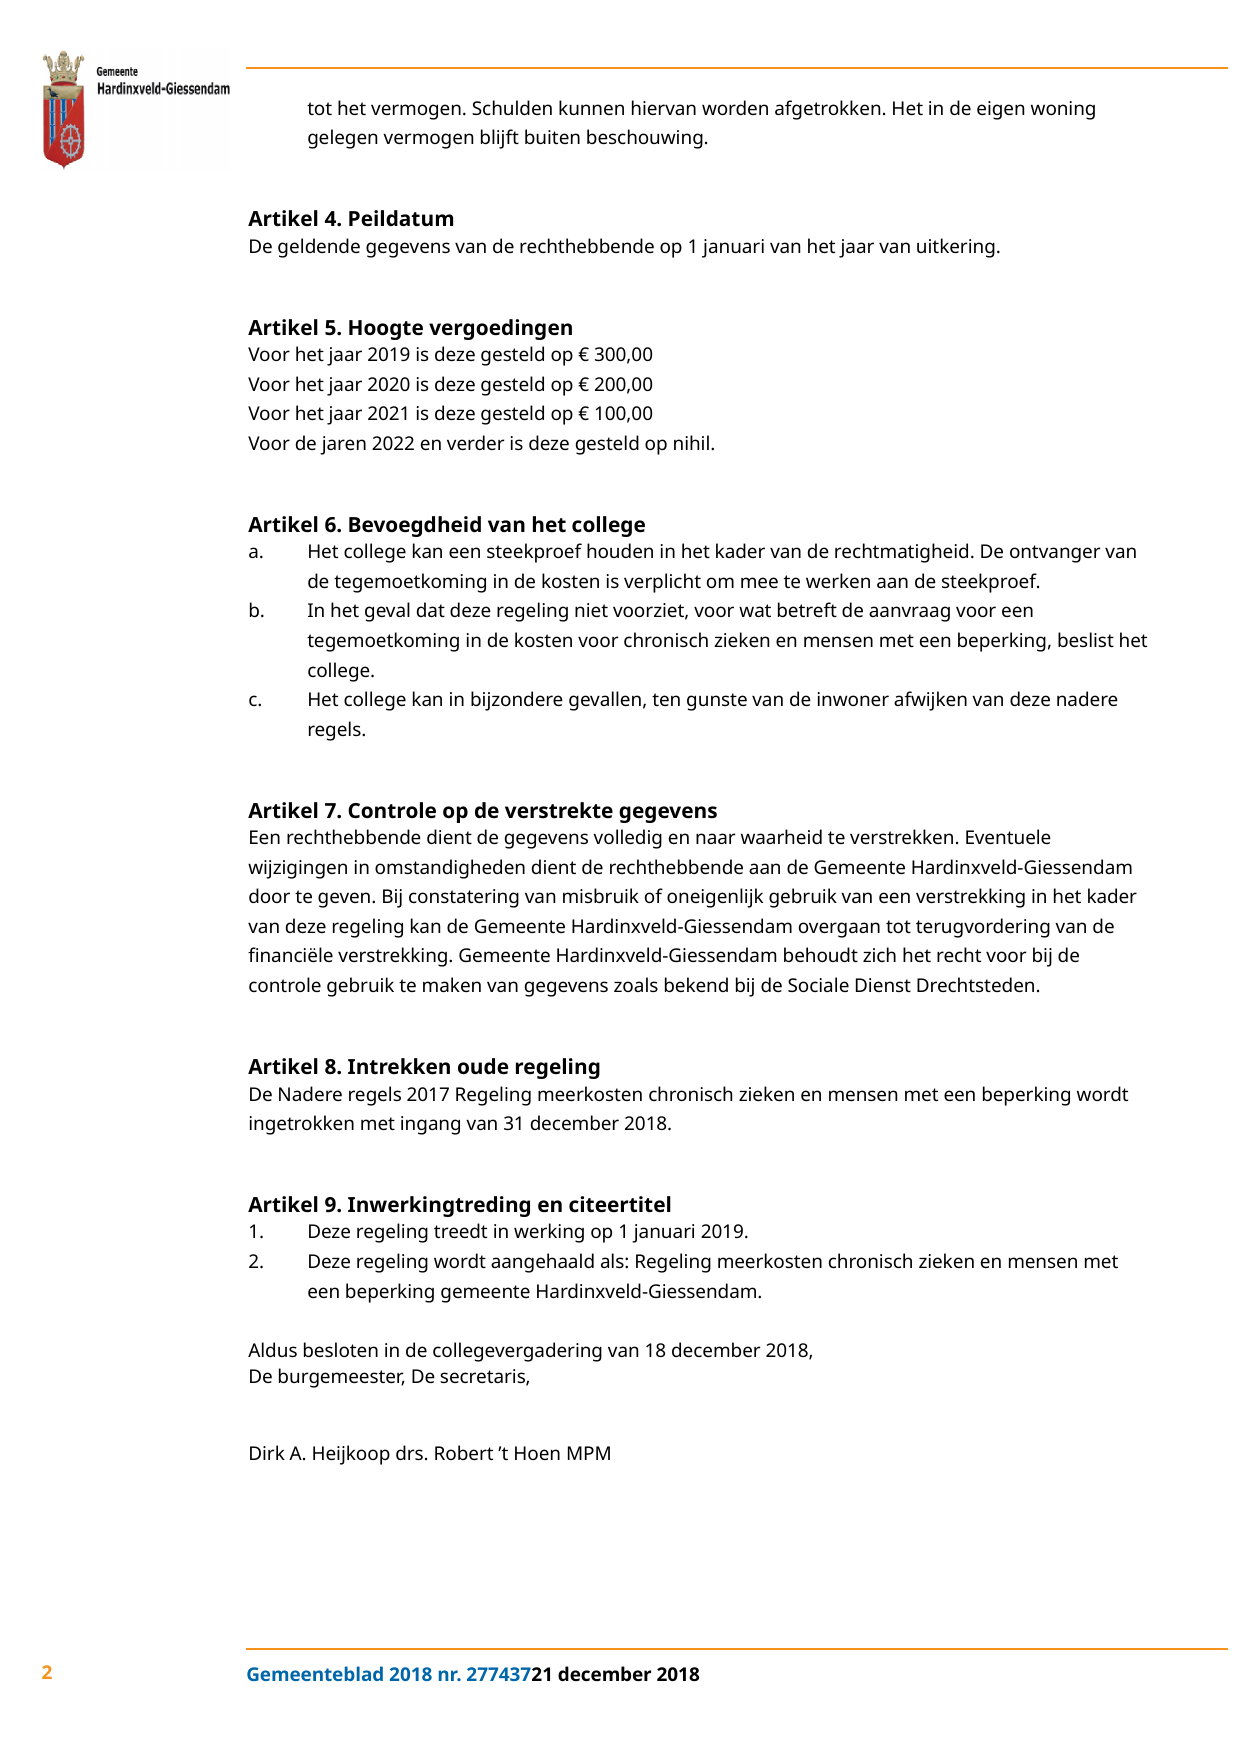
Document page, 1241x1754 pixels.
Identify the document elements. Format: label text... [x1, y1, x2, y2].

text Artikel 8. Intrekken oude regeling [248, 1052, 1152, 1081]
list Het college kan in bijzondere gevallen, ten gunste van de inwoner afwijken van deze nadere regels. [248, 686, 1152, 742]
text Artikel 7. Controle op de verstrekte gegevens [248, 796, 1152, 824]
picture [41, 47, 231, 172]
text Voor het jaar 2020 is deze gesteld op € 200,00 [248, 371, 1152, 397]
text Voor de jaren 2022 en verder is deze gesteld op nihil. [248, 430, 1152, 456]
text Voor het jaar 2019 is deze gesteld op € 300,00 [248, 341, 1152, 367]
text Artikel 6. Bevoegdheid van het college [248, 510, 1152, 538]
text Een rechthebbende dient de gegevens volledig en naar waarheid te verstrekken. Eventuele wijzigingen in omstandigheden dient de rechthebbende aan de Gemeente Hardinxveld-Giessendam door te geven. Bij constatering van misbruik of oneigenlijk gebruik van een verstrekking in het kader van deze regeling kan de Gemeente Hardinxveld-Giessendam overgaan tot terugvordering van de financiële verstrekking. Gemeente Hardinxveld-Giessendam behoudt zich het recht voor bij de controle gebruik te maken van gegevens zoals bekend bij de Sociale Dienst Drechtsteden. [248, 824, 1152, 998]
text Artikel 5. Hoogte vergoedingen [248, 313, 1152, 341]
text De burgemeester, De secretaris, [248, 1363, 1152, 1388]
text Artikel 4. Peildatum [248, 204, 1152, 233]
list tot het vermogen. Schulden kunnen hiervan worden afgetrokken. Het in de eigen woning gelegen vermogen blijft buiten beschouwing. [248, 95, 1152, 150]
list Deze regeling wordt aangehaald als: Regeling meerkosten chronisch zieken en mensen met een beperking gemeente Hardinxveld-Giessendam. [248, 1248, 1152, 1304]
text Dirk A. Heijkoop drs. Robert ’t Hoen MPM [248, 1440, 1152, 1466]
text De Nadere regels 2017 Regeling meerkosten chronisch zieken en mensen met een beperking wordt ingetrokken met ingang van 31 december 2018. [248, 1081, 1152, 1136]
text Voor het jaar 2021 is deze gesteld op € 100,00 [248, 400, 1152, 426]
text De geldende gegevens van de rechthebbende op 1 januari van het jaar van uitkering. [248, 233, 1152, 258]
list Het college kan een steekproef houden in het kader van de rechtmatigheid. De ontvanger van de tegemoetkoming in de kosten is verplicht om mee te werken aan de steekproef. [248, 538, 1152, 594]
text Aldus besloten in de collegevergadering van 18 december 2018, [248, 1337, 1152, 1363]
text Artikel 9. Inwerkingtreding en citeertitel [248, 1190, 1152, 1219]
list In het geval dat deze regeling niet voorziet, voor wat betreft de aanvraag voor een tegemoetkoming in de kosten voor chronisch zieken en mensen met een beperking, beslist het college. [248, 598, 1152, 682]
list Deze regeling treedt in werking op 1 januari 2019. [248, 1219, 1152, 1244]
